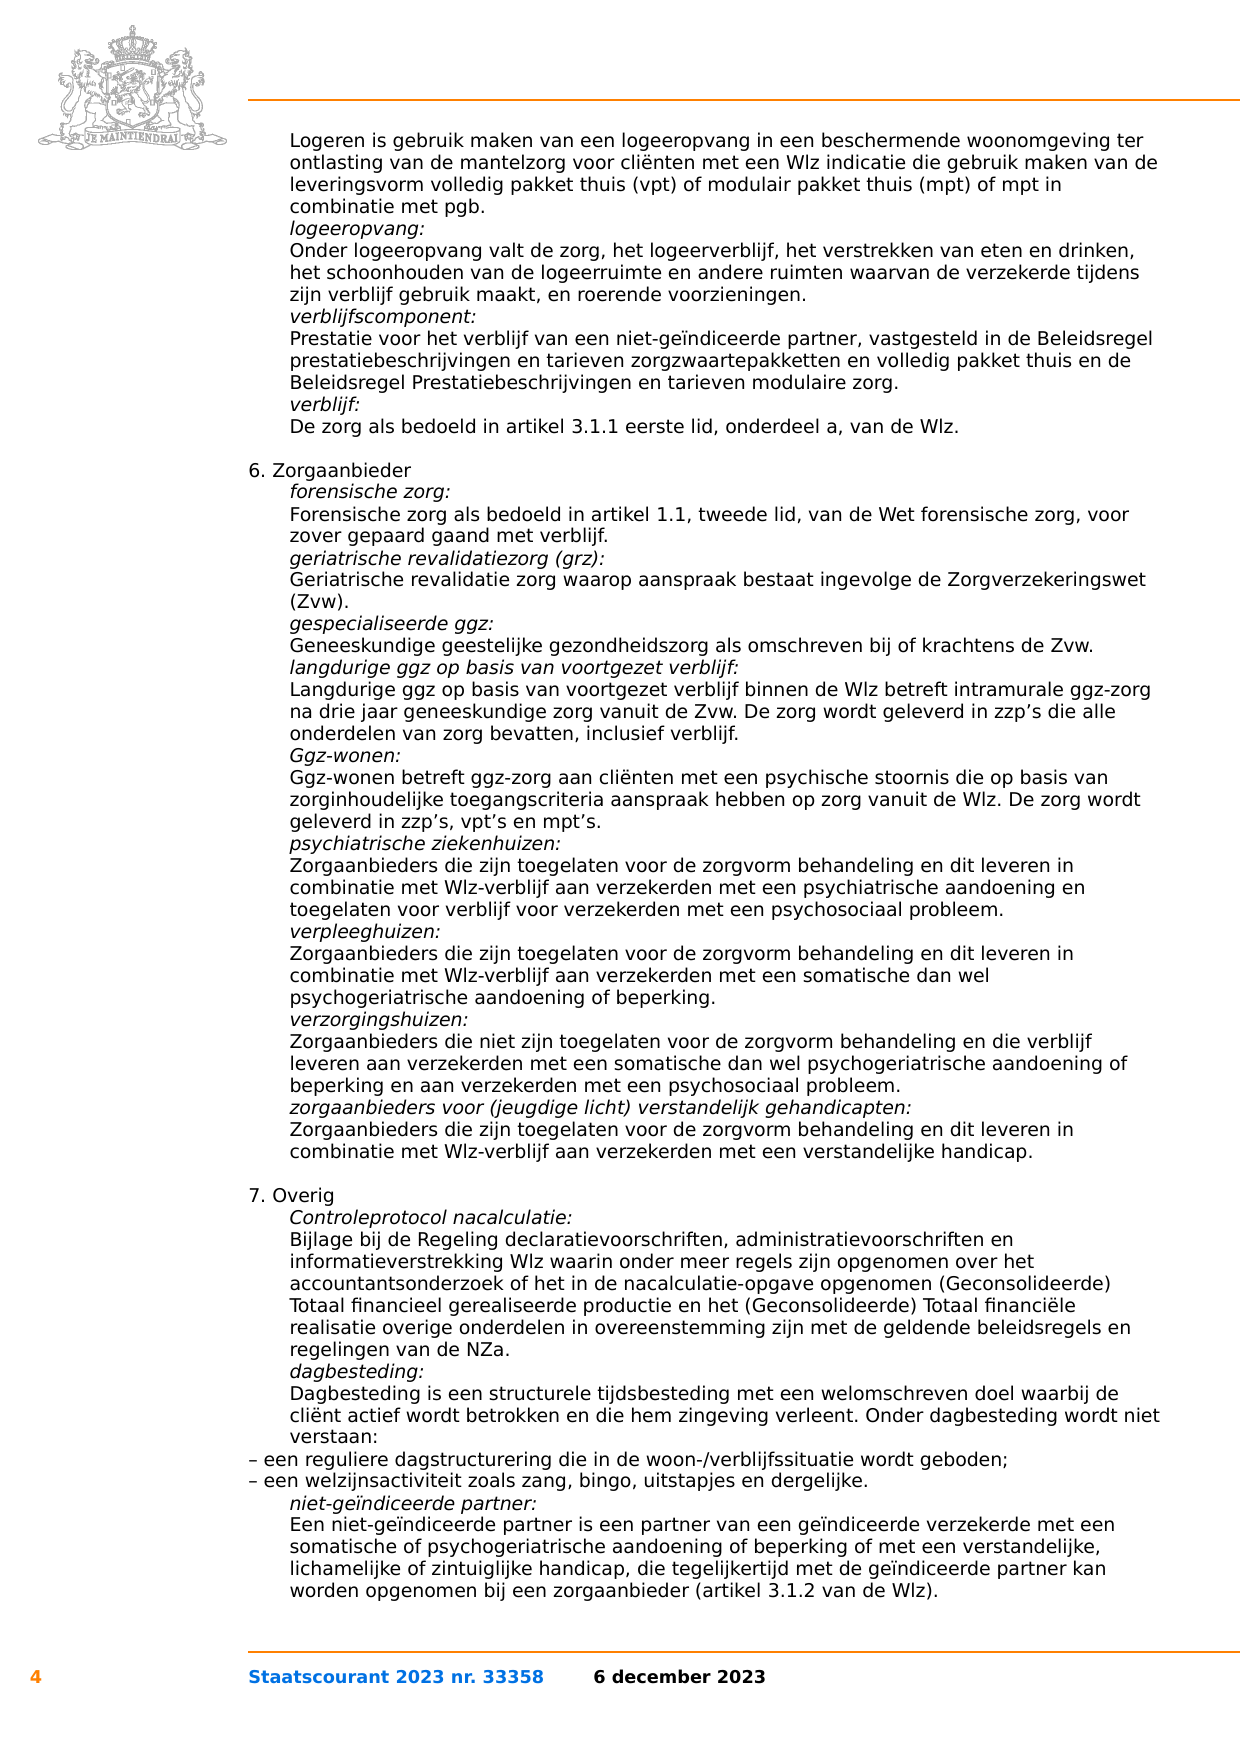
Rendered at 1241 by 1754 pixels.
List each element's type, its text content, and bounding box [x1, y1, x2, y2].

text Ggz-wonen betreft ggz-zorg aan cliënten met een psychische stoornis die op basis van zorginhoudelijke toegangscriteria aanspraak hebben op zorg vanuit de Wlz. De zorg wordt geleverd in zzp’s, vpt’s en mpt’s. [289, 767, 1163, 833]
text langdurige ggz op basis van voortgezet verblijf: [289, 657, 1163, 679]
text Een niet-geïndiceerde partner is een partner van een geïndiceerde verzekerde met een somatische of psychogeriatrische aandoening of beperking of met een verstandelijke, lichamelijke of zintuiglijke handicap, die tegelijkertijd met de geïndiceerde partner kan worden opgenomen bij een zorgaanbieder (artikel 3.1.2 van de Wlz). [289, 1514, 1163, 1602]
text verblijfscomponent: [289, 306, 1163, 328]
text Geriatrische revalidatie zorg waarop aanspraak bestaat ingevolge de Zorgverzekeringswet (Zvw). [289, 569, 1163, 613]
text Ggz-wonen: [289, 745, 1163, 767]
text Zorgaanbieders die niet zijn toegelaten voor de zorgvorm behandeling en die verblijf leveren aan verzekerden met een somatische dan wel psychogeriatrische aandoening of beperking en aan verzekerden met een psychosociaal probleem. [289, 1031, 1163, 1097]
text Logeren is gebruik maken van een logeeropvang in een beschermende woonomgeving ter ontlasting van de mantelzorg voor cliënten met een Wlz indicatie die gebruik maken van de leveringsvorm volledig pakket thuis (vpt) of modulair pakket thuis (mpt) of mpt in combinatie met pgb. [289, 130, 1163, 218]
text Onder logeeropvang valt de zorg, het logeerverblijf, het verstrekken van eten en drinken, het schoonhouden van de logeerruimte en andere ruimten waarvan de verzekerde tijdens zijn verblijf gebruik maakt, en roerende voorzieningen. [289, 240, 1163, 306]
text geriatrische revalidatiezorg (grz): [289, 547, 1163, 569]
text Zorgaanbieders die zijn toegelaten voor de zorgvorm behandeling en dit leveren in combinatie met Wlz-verblijf aan verzekerden met een verstandelijke handicap. [289, 1119, 1163, 1163]
text Forensische zorg als bedoeld in artikel 1.1, tweede lid, van de Wet forensische zorg, voor zover gepaard gaand met verblijf. [289, 503, 1163, 547]
text Zorgaanbieders die zijn toegelaten voor de zorgvorm behandeling en dit leveren in combinatie met Wlz-verblijf aan verzekerden met een psychiatrische aandoening en toegelaten voor verblijf voor verzekerden met een psychosociaal probleem. [289, 855, 1163, 921]
text psychiatrische ziekenhuizen: [289, 833, 1163, 855]
text Bijlage bij de Regeling declaratievoorschriften, administratievoorschriften en informatieverstrekking Wlz waarin onder meer regels zijn opgenomen over het accountantsonderzoek of het in de nacalculatie-opgave opgenomen (Geconsolideerde) Totaal financieel gerealiseerde productie en het (Geconsolideerde) Totaal financiële realisatie overige onderdelen in overeenstemming zijn met de geldende beleidsregels en regelingen van de NZa. [289, 1229, 1163, 1361]
text Dagbesteding is een structurele tijdsbesteding met een welomschreven doel waarbij de cliënt actief wordt betrokken en die hem zingeving verleent. Onder dagbesteding wordt niet verstaan: [289, 1382, 1163, 1448]
text gespecialiseerde ggz: [289, 613, 1163, 635]
text zorgaanbieders voor (jeugdige licht) verstandelijk gehandicapten: [289, 1097, 1163, 1119]
picture [38, 25, 227, 150]
text forensische zorg: [289, 481, 1163, 503]
text dagbesteding: [289, 1361, 1163, 1382]
text – een welzijnsactiviteit zoals zang, bingo, uitstapjes en dergelijke. [248, 1470, 1163, 1492]
text De zorg als bedoeld in artikel 3.1.1 eerste lid, onderdeel a, van de Wlz. [289, 416, 1163, 438]
text Zorgaanbieders die zijn toegelaten voor de zorgvorm behandeling en dit leveren in combinatie met Wlz-verblijf aan verzekerden met een somatische dan wel psychogeriatrische aandoening of beperking. [289, 943, 1163, 1009]
text verblijf: [289, 394, 1163, 416]
text Langdurige ggz op basis van voortgezet verblijf binnen de Wlz betreft intramurale ggz-zorg na drie jaar geneeskundige zorg vanuit de Zvw. De zorg wordt geleverd in zzp’s die alle onderdelen van zorg bevatten, inclusief verblijf. [289, 679, 1163, 745]
text 6. Zorgaanbieder [248, 459, 1163, 481]
text niet-geïndiceerde partner: [289, 1492, 1163, 1514]
text 7. Overig [248, 1185, 1163, 1207]
text Controleprotocol nacalculatie: [289, 1207, 1163, 1229]
text Geneeskundige geestelijke gezondheidszorg als omschreven bij of krachtens de Zvw. [289, 635, 1163, 657]
text verpleeghuizen: [289, 921, 1163, 943]
text verzorgingshuizen: [289, 1009, 1163, 1031]
text logeeropvang: [289, 218, 1163, 240]
text – een reguliere dagstructurering die in de woon-/verblijfssituatie wordt geboden; [248, 1448, 1163, 1470]
text Prestatie voor het verblijf van een niet-geïndiceerde partner, vastgesteld in de Beleidsregel prestatiebeschrijvingen en tarieven zorgzwaartepakketten en volledig pakket thuis en de Beleidsregel Prestatiebeschrijvingen en tarieven modulaire zorg. [289, 328, 1163, 394]
